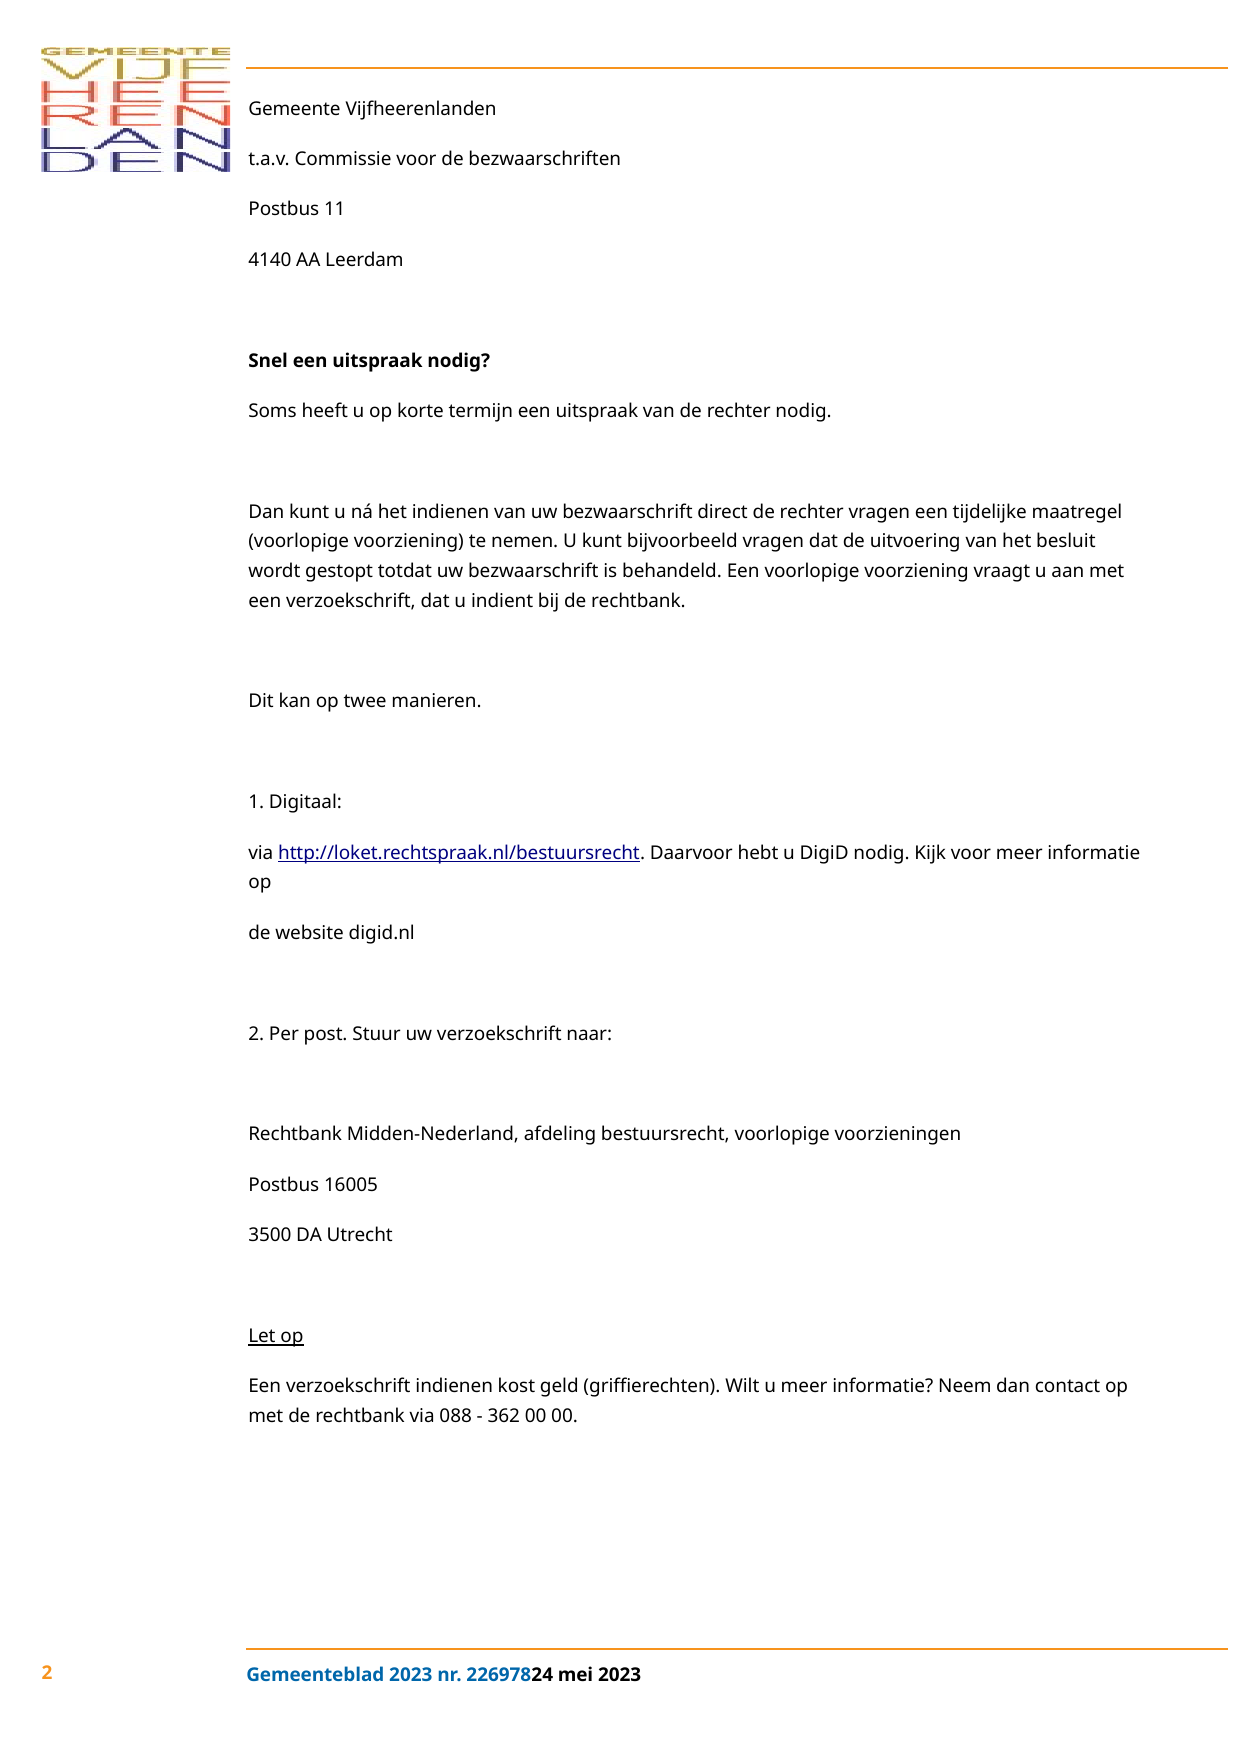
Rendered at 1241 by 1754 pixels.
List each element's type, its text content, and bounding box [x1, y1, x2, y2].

text de website digid.nl [248, 919, 1152, 945]
text 3500 DA Utrecht [248, 1221, 1152, 1247]
text 4140 AA Leerdam [248, 246, 1152, 272]
text 1. Digitaal: [248, 788, 1152, 814]
text Snel een uitspraak nodig? [248, 347, 1152, 373]
text via http://loket.rechtspraak.nl/bestuursrecht. Daarvoor hebt u DigiD nodig. Kijk voor meer informatie op [248, 839, 1152, 894]
text Let op [248, 1322, 1152, 1348]
picture [41, 47, 231, 172]
text Postbus 16005 [248, 1171, 1152, 1197]
text Een verzoekschrift indienen kost geld (griffierechten). Wilt u meer informatie? Neem dan contact op met de rechtbank via 088 - 362 00 00. [248, 1373, 1152, 1428]
text Dit kan op twee manieren. [248, 688, 1152, 713]
text 2. Per post. Stuur uw verzoekschrift naar: [248, 1020, 1152, 1046]
text Dan kunt u ná het indienen van uw bezwaarschrift direct de rechter vragen een tijdelijke maatregel (voorlopige voorziening) te nemen. U kunt bijvoorbeeld vragen dat de uitvoering van het besluit wordt gestopt totdat uw bezwaarschrift is behandeld. Een voorlopige voorziening vraagt u aan met een verzoekschrift, dat u indient bij de rechtbank. [248, 498, 1152, 613]
text Gemeente Vijfheerenlanden [248, 95, 1152, 121]
text t.a.v. Commissie voor de bezwaarschriften [248, 145, 1152, 171]
text Soms heeft u op korte termijn een uitspraak van de rechter nodig. [248, 397, 1152, 423]
text Rechtbank Midden-Nederland, afdeling bestuursrecht, voorlopige voorzieningen [248, 1121, 1152, 1146]
text Postbus 11 [248, 196, 1152, 221]
